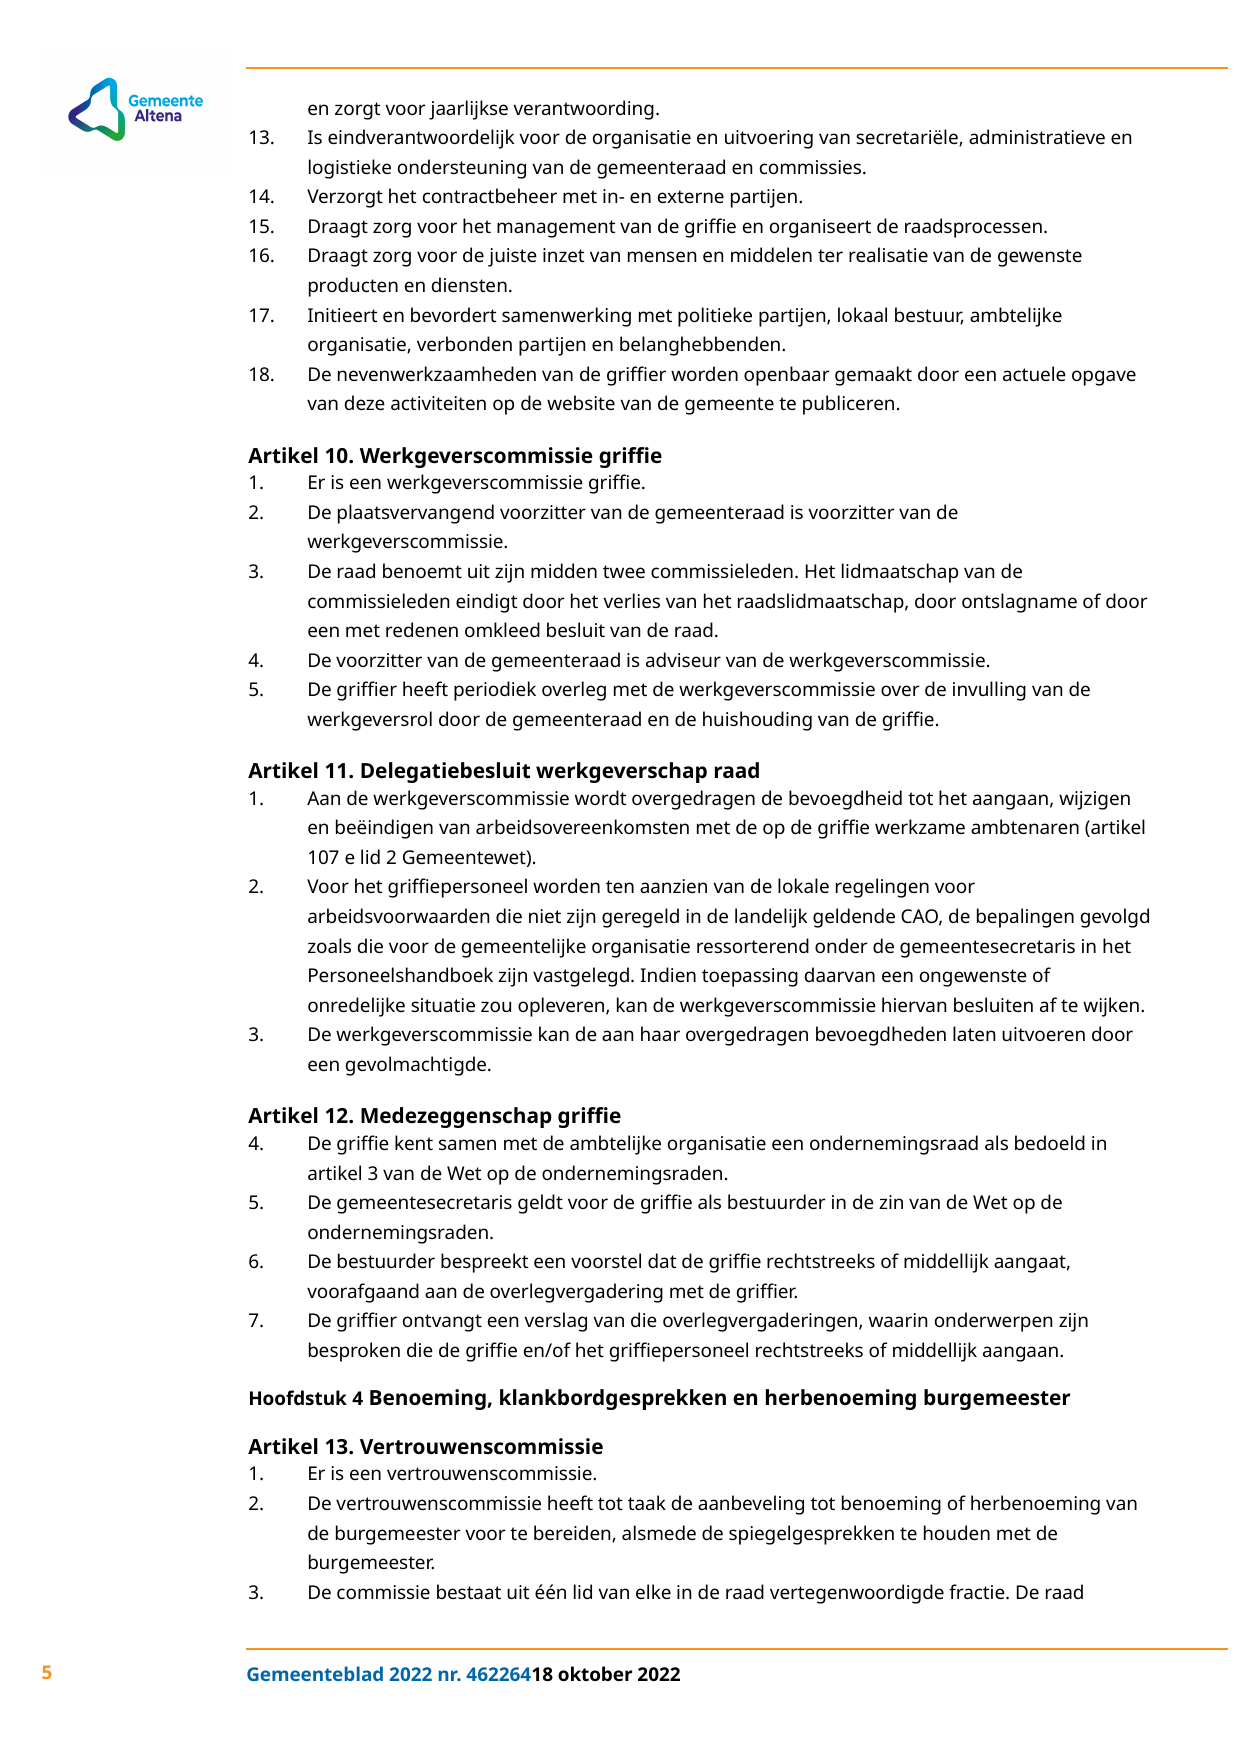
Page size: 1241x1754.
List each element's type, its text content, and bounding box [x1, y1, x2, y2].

list De raad benoemt uit zijn midden twee commissieleden. Het lidmaatschap van de commissieleden eindigt door het verlies van het raadslidmaatschap, door ontslagname of door een met redenen omkleed besluit van de raad. [248, 558, 1152, 643]
list Voor het griffiepersoneel worden ten aanzien van de lokale regelingen voor arbeidsvoorwaarden die niet zijn geregeld in de landelijk geldende CAO, de bepalingen gevolgd zoals die voor de gemeentelijke organisatie ressorterend onder de gemeentesecretaris in het Personeelshandboek zijn vastgelegd. Indien toepassing daarvan een ongewenste of onredelijke situatie zou opleveren, kan de werkgeverscommissie hiervan besluiten af te wijken. [248, 874, 1152, 1018]
text Artikel 10. Werkgeverscommissie griffie [248, 441, 1152, 469]
list De griffier ontvangt een verslag van die overlegvergaderingen, waarin onderwerpen zijn besproken die de griffie en/of het griffiepersoneel rechtstreeks of middellijk aangaan. [248, 1308, 1152, 1363]
picture [41, 47, 231, 172]
list Er is een werkgeverscommissie griffie. [248, 469, 1152, 495]
list Draagt zorg voor het management van de griffie en organiseert de raadsprocessen. [248, 213, 1152, 239]
list Aan de werkgeverscommissie wordt overgedragen de bevoegdheid tot het aangaan, wijzigen en beëindigen van arbeidsovereenkomsten met de op de griffie werkzame ambtenaren (artikel 107 e lid 2 Gemeentewet). [248, 785, 1152, 870]
list Er is een vertrouwenscommissie. [248, 1461, 1152, 1486]
list Verzorgt het contractbeheer met in- en externe partijen. [248, 183, 1152, 209]
list en zorgt voor jaarlijkse verantwoording. [248, 95, 1152, 121]
list De commissie bestaat uit één lid van elke in de raad vertegenwoordigde fractie. De raad [248, 1579, 1152, 1604]
text Artikel 12. Medezeggenschap griffie [248, 1102, 1152, 1130]
text Artikel 13. Vertrouwenscommissie [248, 1432, 1152, 1461]
list Is eindverantwoordelijk voor de organisatie en uitvoering van secretariële, administratieve en logistieke ondersteuning van de gemeenteraad en commissies. [248, 124, 1152, 180]
list De werkgeverscommissie kan de aan haar overgedragen bevoegdheden laten uitvoeren door een gevolmachtigde. [248, 1022, 1152, 1077]
list De bestuurder bespreekt een voorstel dat de griffie rechtstreeks of middellijk aangaat, voorafgaand aan de overlegvergadering met de griffier. [248, 1248, 1152, 1304]
list De vertrouwenscommissie heeft tot taak de aanbeveling tot benoeming of herbenoeming van de burgemeester voor te bereiden, alsmede de spiegelgesprekken te houden met de burgemeester. [248, 1490, 1152, 1575]
list Draagt zorg voor de juiste inzet van mensen en middelen ter realisatie van de gewenste producten en diensten. [248, 243, 1152, 298]
list De gemeentesecretaris geldt voor de griffie als bestuurder in de zin van de Wet op de ondernemingsraden. [248, 1189, 1152, 1244]
text Artikel 11. Delegatiebesluit werkgeverschap raad [248, 757, 1152, 785]
list De voorzitter van de gemeenteraad is adviseur van de werkgeverscommissie. [248, 647, 1152, 673]
text Hoofdstuk 4 Benoeming, klankbordgesprekken en herbenoeming burgemeester [248, 1383, 1152, 1411]
list De nevenwerkzaamheden van de griffier worden openbaar gemaakt door een actuele opgave van deze activiteiten op de website van de gemeente te publiceren. [248, 361, 1152, 416]
list Initieert en bevordert samenwerking met politieke partijen, lokaal bestuur, ambtelijke organisatie, verbonden partijen en belanghebbenden. [248, 302, 1152, 357]
list De plaatsvervangend voorzitter van de gemeenteraad is voorzitter van de werkgeverscommissie. [248, 499, 1152, 554]
list De griffie kent samen met de ambtelijke organisatie een ondernemingsraad als bedoeld in artikel 3 van de Wet op de ondernemingsraden. [248, 1130, 1152, 1185]
list De griffier heeft periodiek overleg met de werkgeverscommissie over de invulling van de werkgeversrol door de gemeenteraad en de huishouding van de griffie. [248, 677, 1152, 732]
